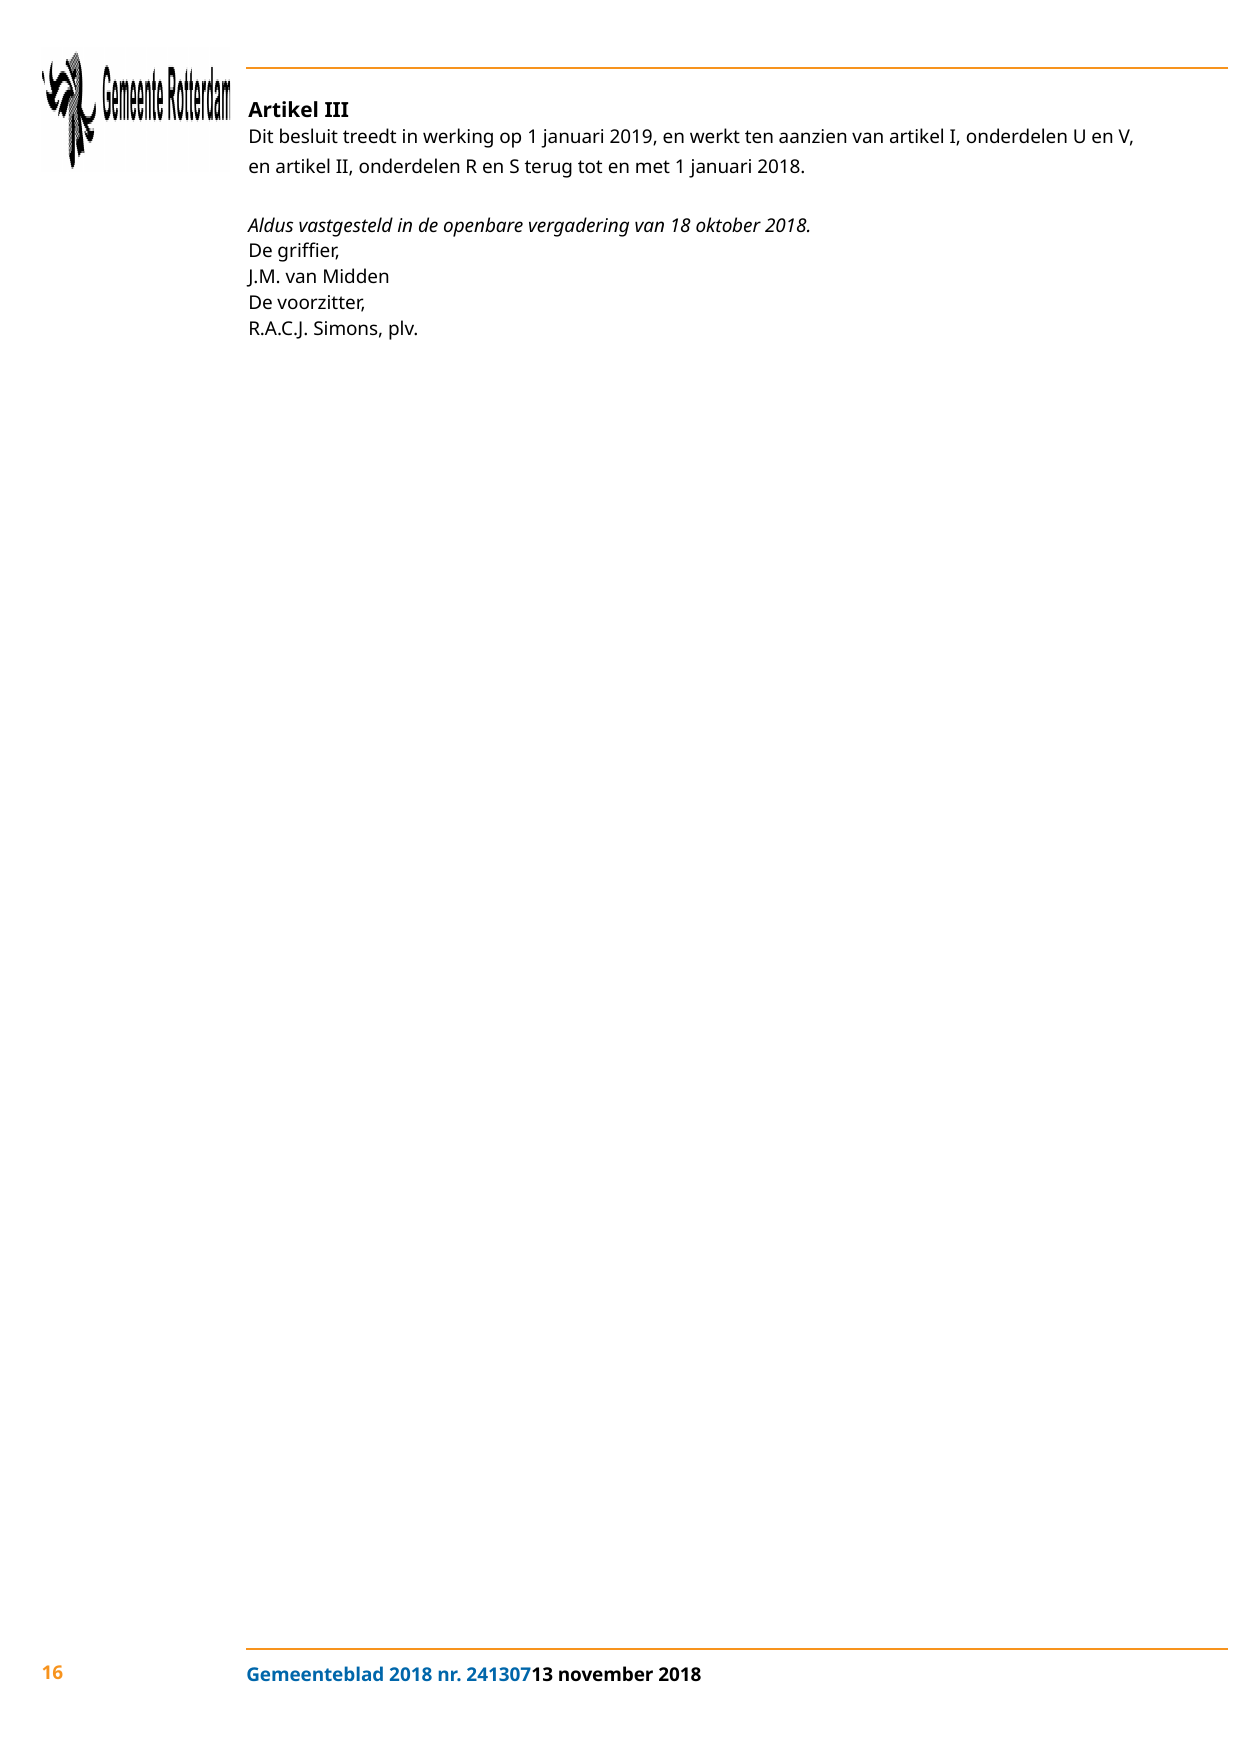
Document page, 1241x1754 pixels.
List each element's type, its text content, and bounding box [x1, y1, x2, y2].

text De voorzitter, [248, 289, 1152, 315]
text Artikel III [248, 95, 1152, 123]
text De griffier, [248, 238, 1152, 263]
picture [41, 47, 231, 172]
text Aldus vastgesteld in de openbare vergadering van 18 oktober 2018. [248, 212, 1152, 238]
text R.A.C.J. Simons, plv. [248, 315, 1152, 341]
text J.M. van Midden [248, 263, 1152, 289]
text Dit besluit treedt in werking op 1 januari 2019, en werkt ten aanzien van artikel I, onderdelen U en V, en artikel II, onderdelen R en S terug tot en met 1 januari 2018. [248, 123, 1152, 178]
